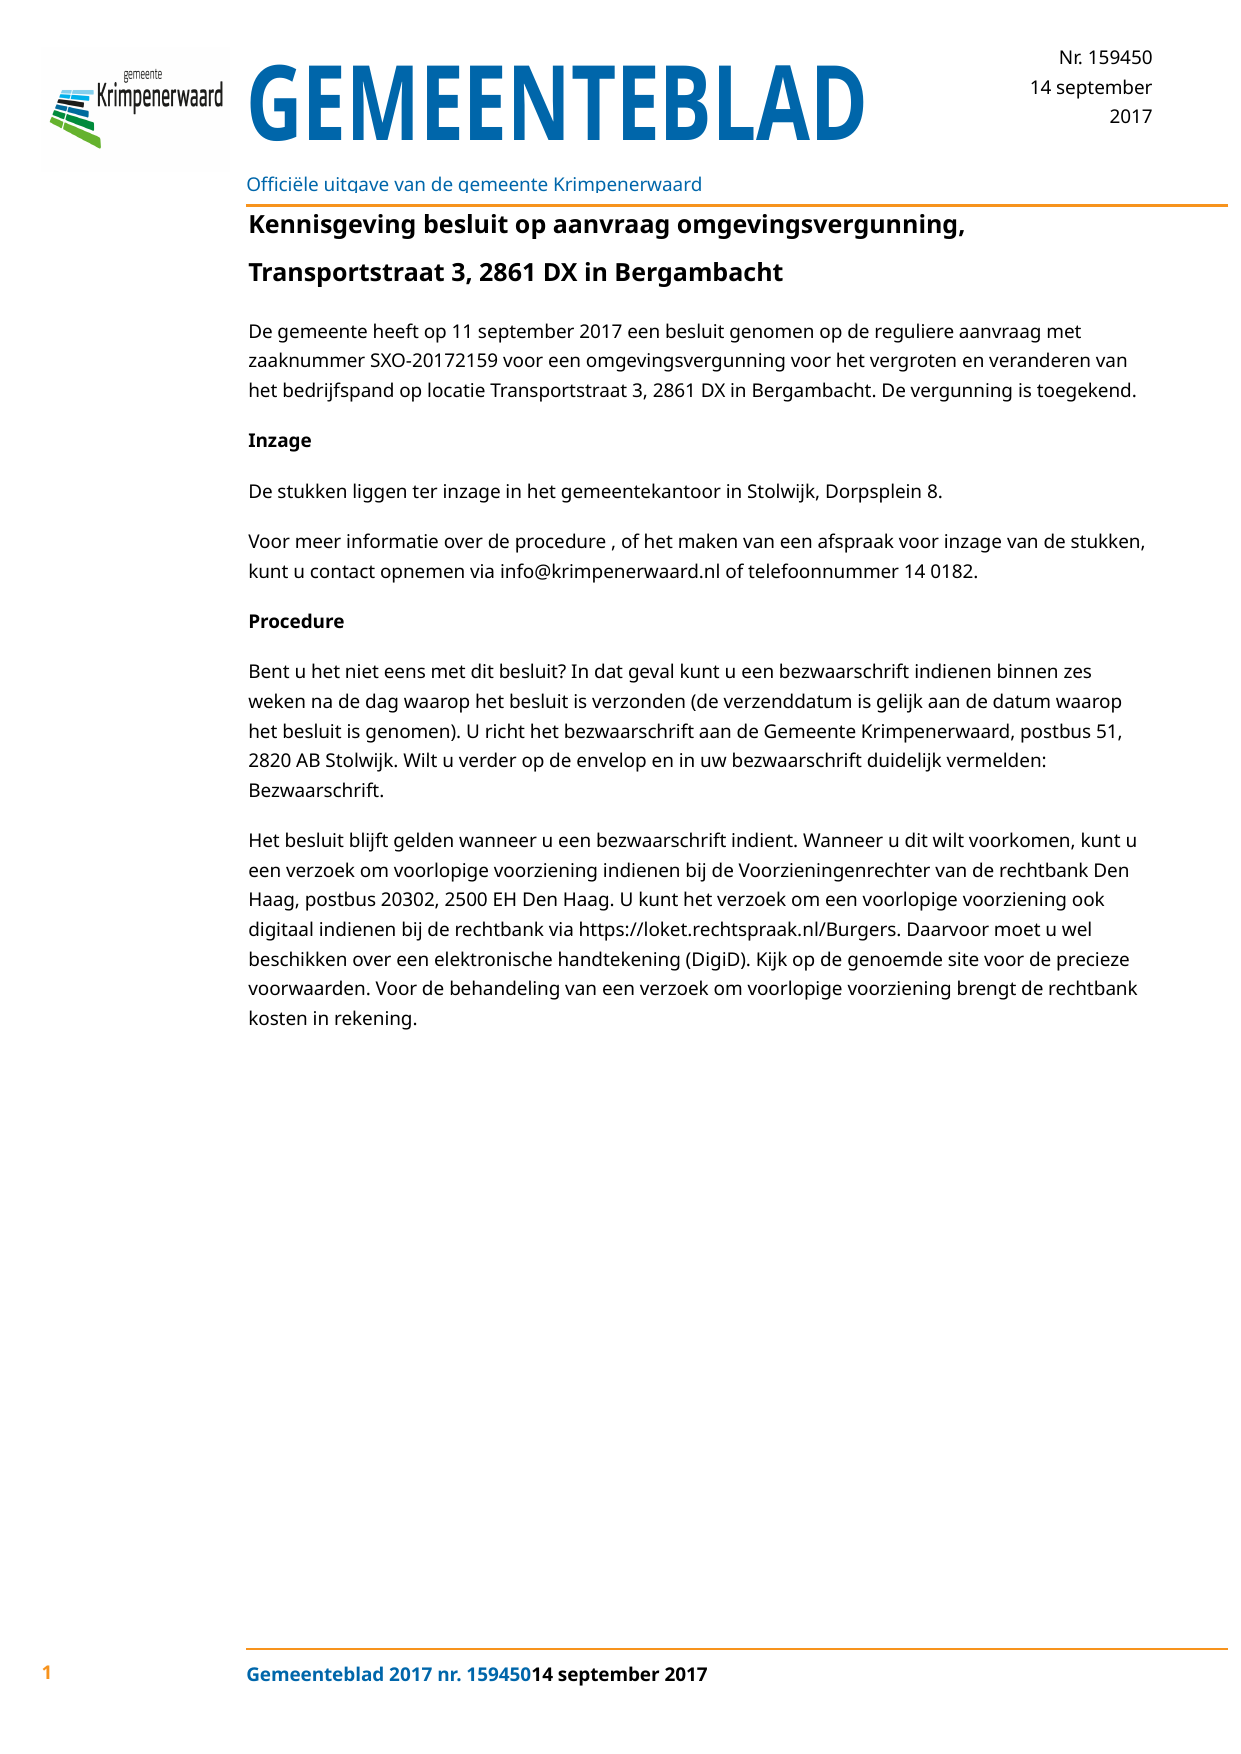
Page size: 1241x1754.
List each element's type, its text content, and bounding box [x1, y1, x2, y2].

text Bent u het niet eens met dit besluit? In dat geval kunt u een bezwaarschrift indienen binnen zes weken na de dag waarop het besluit is verzonden (de verzenddatum is gelijk aan de datum waarop het besluit is genomen). U richt het bezwaarschrift aan de Gemeente Krimpenerwaard, postbus 51, 2820 AB Stolwijk. Wilt u verder op de envelop en in uw bezwaarschrift duidelijk vermelden: Bezwaarschrift. [248, 659, 1152, 803]
text Inzage [248, 427, 1152, 453]
picture [41, 47, 231, 172]
text Procedure [248, 608, 1152, 634]
text Het besluit blijft gelden wanneer u een bezwaarschrift indient. Wanneer u dit wilt voorkomen, kunt u een verzoek om voorlopige voorziening indienen bij de Voorzieningenrechter van de rechtbank Den Haag, postbus 20302, 2500 EH Den Haag. U kunt het verzoek om een voorlopige voorziening ook digitaal indienen bij de rechtbank via https://loket.rechtspraak.nl/Burgers. Daarvoor moet u wel beschikken over een elektronische handtekening (DigiD). Kijk op de genoemde site voor de precieze voorwaarden. Voor de behandeling van een verzoek om voorlopige voorziening brengt de rechtbank kosten in rekening. [248, 827, 1152, 1031]
text De stukken liggen ter inzage in het gemeentekantoor in Stolwijk, Dorpsplein 8. [248, 478, 1152, 504]
text Voor meer informatie over de procedure , of het maken van een afspraak voor inzage van de stukken, kunt u contact opnemen via info@krimpenerwaard.nl of telefoonnummer 14 0182. [248, 528, 1152, 584]
text Kennisgeving besluit op aanvraag omgevingsvergunning, Transportstraat 3, 2861 DX in Bergambacht [248, 207, 1152, 288]
text De gemeente heeft op 11 september 2017 een besluit genomen op de reguliere aanvraag met zaaknummer SXO-20172159 voor een omgevingsvergunning voor het vergroten en veranderen van het bedrijfspand op locatie Transportstraat 3, 2861 DX in Bergambacht. De vergunning is toegekend. [248, 318, 1152, 403]
